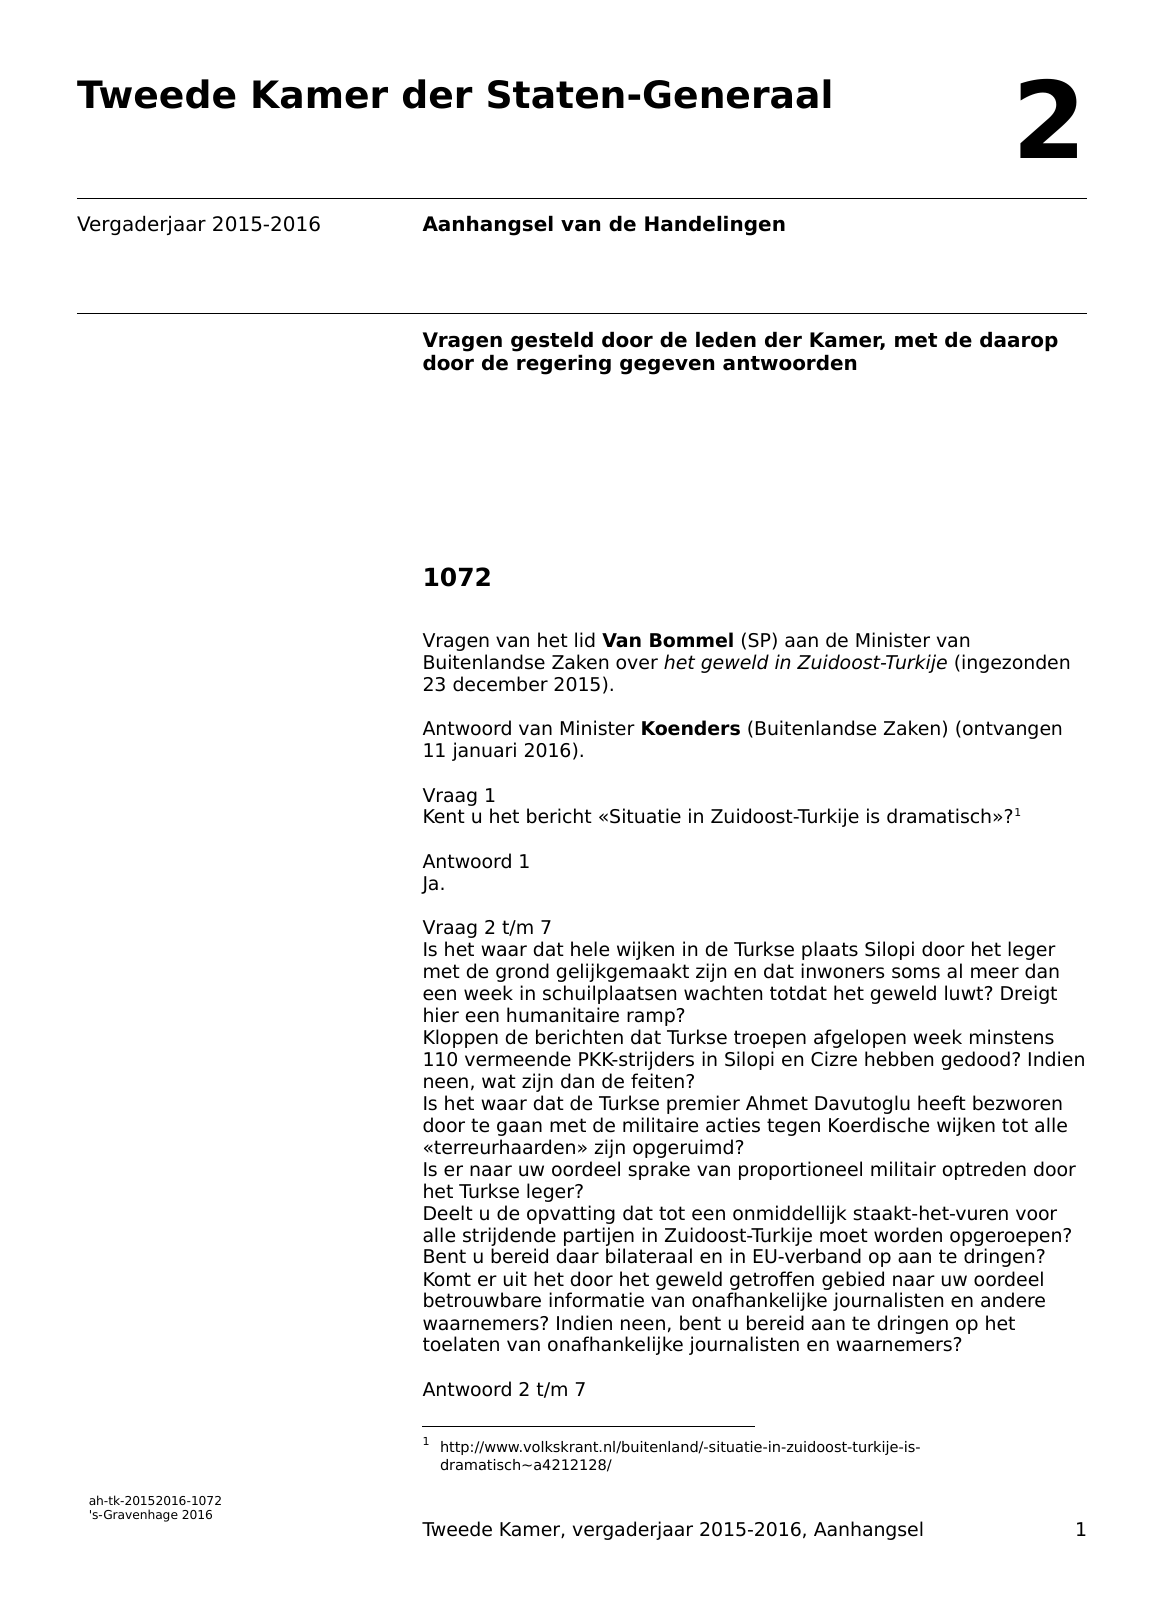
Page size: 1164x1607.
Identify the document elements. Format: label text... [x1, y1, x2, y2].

table_cell Aanhangsel van de Handelingen [422, 199, 1087, 313]
table_header 2 [886, 59, 1087, 198]
table_cell Vragen gesteld door de leden der Kamer, met de daarop door de regering gegeven antwoorden [422, 314, 1087, 375]
text Antwoord van Minister Koenders (Buitenlandse Zaken) (ontvangen 11 januari 2016). [422, 718, 1087, 762]
text Kent u het bericht «Situatie in Zuidoost-Turkije is dramatisch»? [422, 806, 1087, 828]
text Vraag 1 [422, 784, 1087, 806]
text 1072 [422, 563, 1087, 592]
text Is er naar uw oordeel sprake van proportioneel militair optreden door het Turkse leger? [422, 1158, 1087, 1202]
table_cell Vergaderjaar 2015-2016 [77, 199, 422, 313]
text ah-tk-20152016-1072 [88, 1494, 323, 1508]
text Is het waar dat hele wijken in de Turkse plaats Silopi door het leger met de grond gelijkgemaakt zijn en dat inwoners soms al meer dan een week in schuilplaatsen wachten totdat het geweld luwt? Dreigt hier een humanitaire ramp? [422, 939, 1087, 1027]
text Kloppen de berichten dat Turkse troepen afgelopen week minstens 110 vermeende PKK-strijders in Silopi en Cizre hebben gedood? Indien neen, wat zijn dan de feiten? [422, 1027, 1087, 1093]
table_header Tweede Kamer der Staten-Generaal [77, 59, 886, 198]
text 's-Gravenhage 2016 [88, 1508, 323, 1522]
text Vraag 2 t/m 7 [422, 917, 1087, 939]
text Is het waar dat de Turkse premier Ahmet Davutoglu heeft bezworen door te gaan met de militaire acties tegen Koerdische wijken tot alle «terreurhaarden» zijn opgeruimd? [422, 1093, 1087, 1158]
text Antwoord 1 [422, 851, 1087, 873]
text Vragen van het lid Van Bommel (SP) aan de Minister van Buitenlandse Zaken over het geweld in Zuidoost-Turkije (ingezonden 23 december 2015). [422, 630, 1087, 696]
text Komt er uit het door het geweld getroffen gebied naar uw oordeel betrouwbare informatie van onafhankelijke journalisten en andere waarnemers? Indien neen, bent u bereid aan te dringen op het toelaten van onafhankelijke journalisten en waarnemers? [422, 1268, 1087, 1356]
table_cell [77, 314, 422, 375]
text http://www.volkskrant.nl/buitenland/-situatie-in-zuidoost-turkije-is-dramatisch~a4212128/ [422, 1435, 1087, 1474]
text Deelt u de opvatting dat tot een onmiddellijk staakt-het-vuren voor alle strijdende partijen in Zuidoost-Turkije moet worden opgeroepen? Bent u bereid daar bilateraal en in EU-verband op aan te dringen? [422, 1202, 1087, 1268]
text Ja. [422, 873, 1087, 894]
text Antwoord 2 t/m 7 [422, 1378, 1087, 1401]
